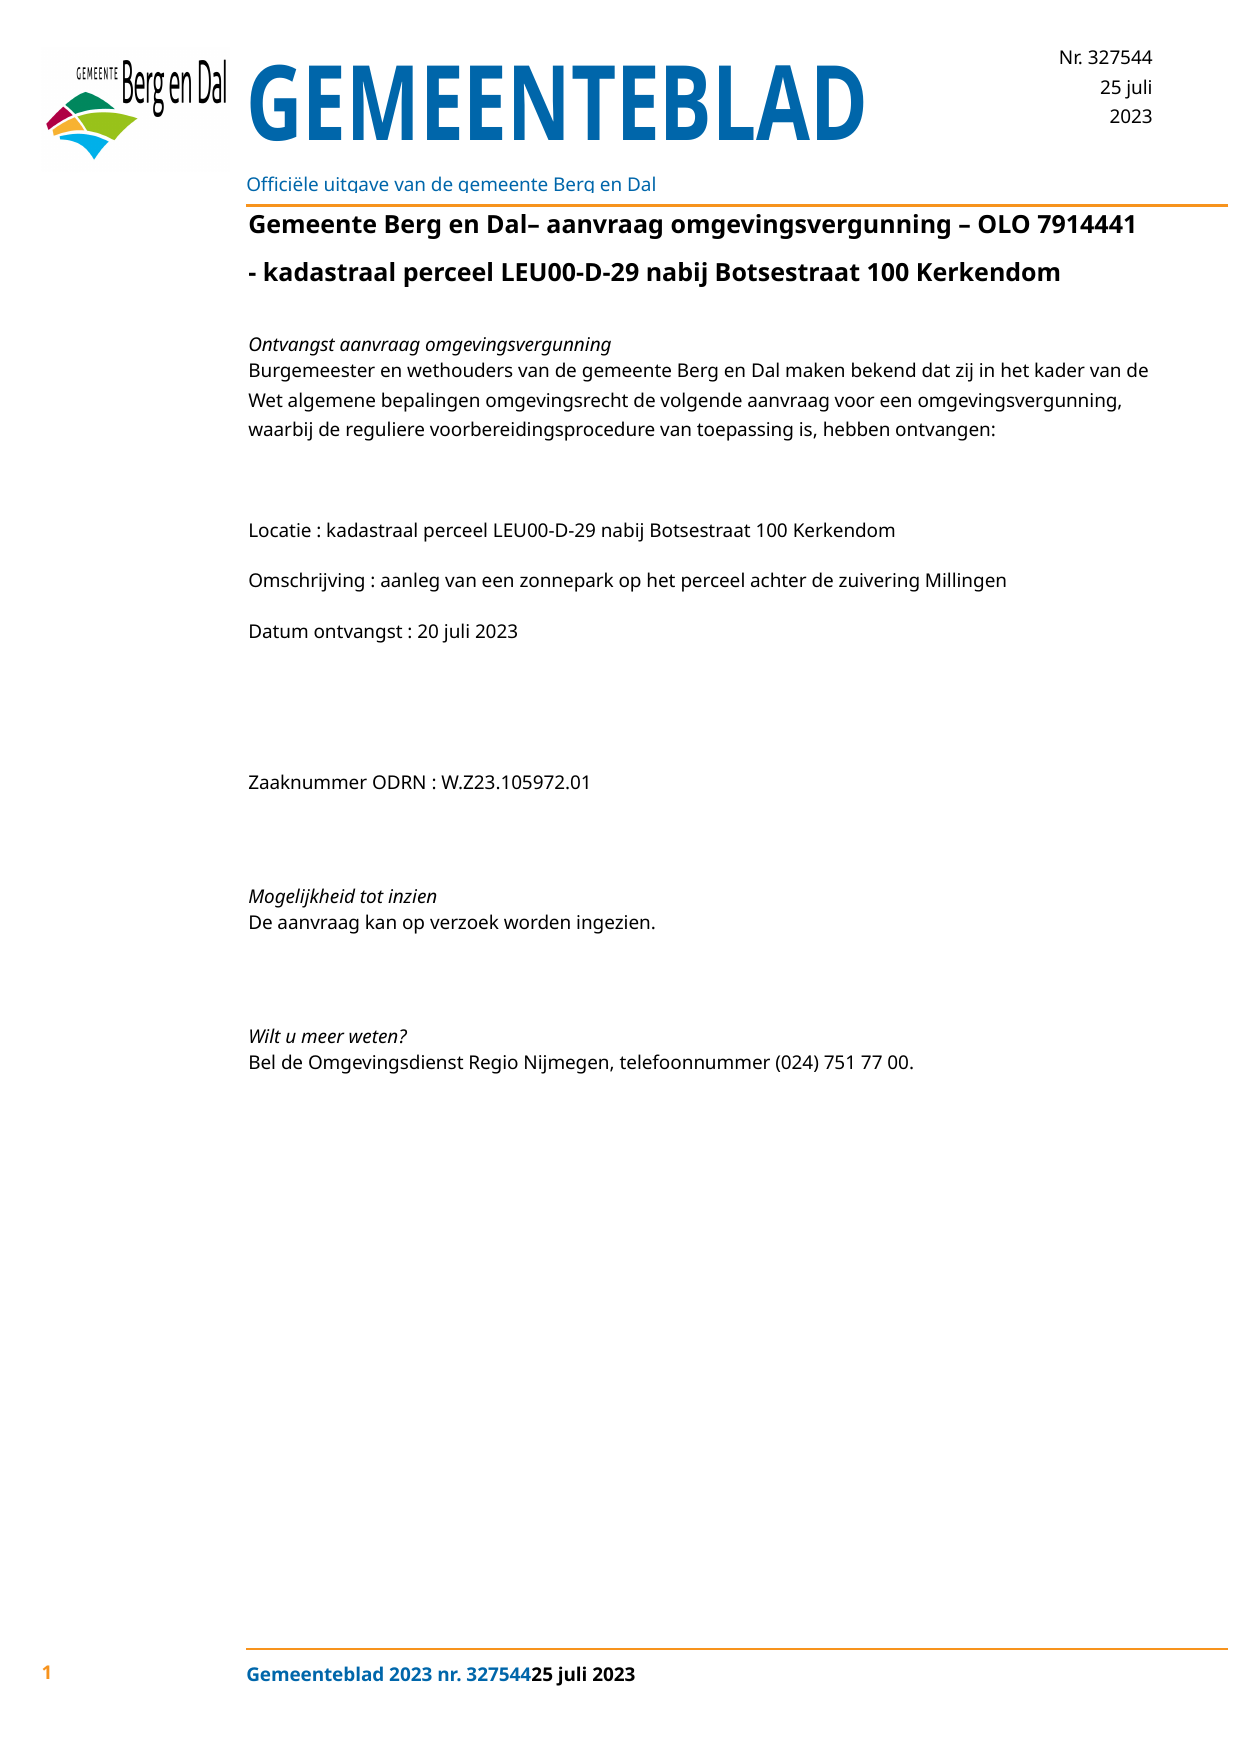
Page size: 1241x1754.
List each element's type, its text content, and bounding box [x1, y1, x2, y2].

text Wilt u meer weten? [248, 1024, 1152, 1049]
text Omschrijving : aanleg van een zonnepark op het perceel achter de zuivering Millingen [248, 568, 1152, 593]
text Mogelijkheid tot inzien [248, 884, 1152, 909]
text Ontvangst aanvraag omgevingsvergunning [248, 331, 1152, 357]
text Gemeente Berg en Dal– aanvraag omgevingsvergunning – OLO 7914441 - kadastraal perceel LEU00-D-29 nabij Botsestraat 100 Kerkendom [248, 207, 1152, 288]
text Locatie : kadastraal perceel LEU00-D-29 nabij Botsestraat 100 Kerkendom [248, 517, 1152, 543]
picture [41, 47, 231, 172]
text Datum ontvangst : 20 juli 2023 [248, 618, 1152, 644]
text Bel de Omgevingsdienst Regio Nijmegen, telefoonnummer (024) 751 77 00. [248, 1049, 1152, 1075]
text Zaaknummer ODRN : W.Z23.105972.01 [248, 769, 1152, 795]
text De aanvraag kan op verzoek worden ingezien. [248, 909, 1152, 935]
text Burgemeester en wethouders van de gemeente Berg en Dal maken bekend dat zij in het kader van de Wet algemene bepalingen omgevingsrecht de volgende aanvraag voor een omgevingsvergunning, waarbij de reguliere voorbereidingsprocedure van toepassing is, hebben ontvangen: [248, 357, 1152, 442]
